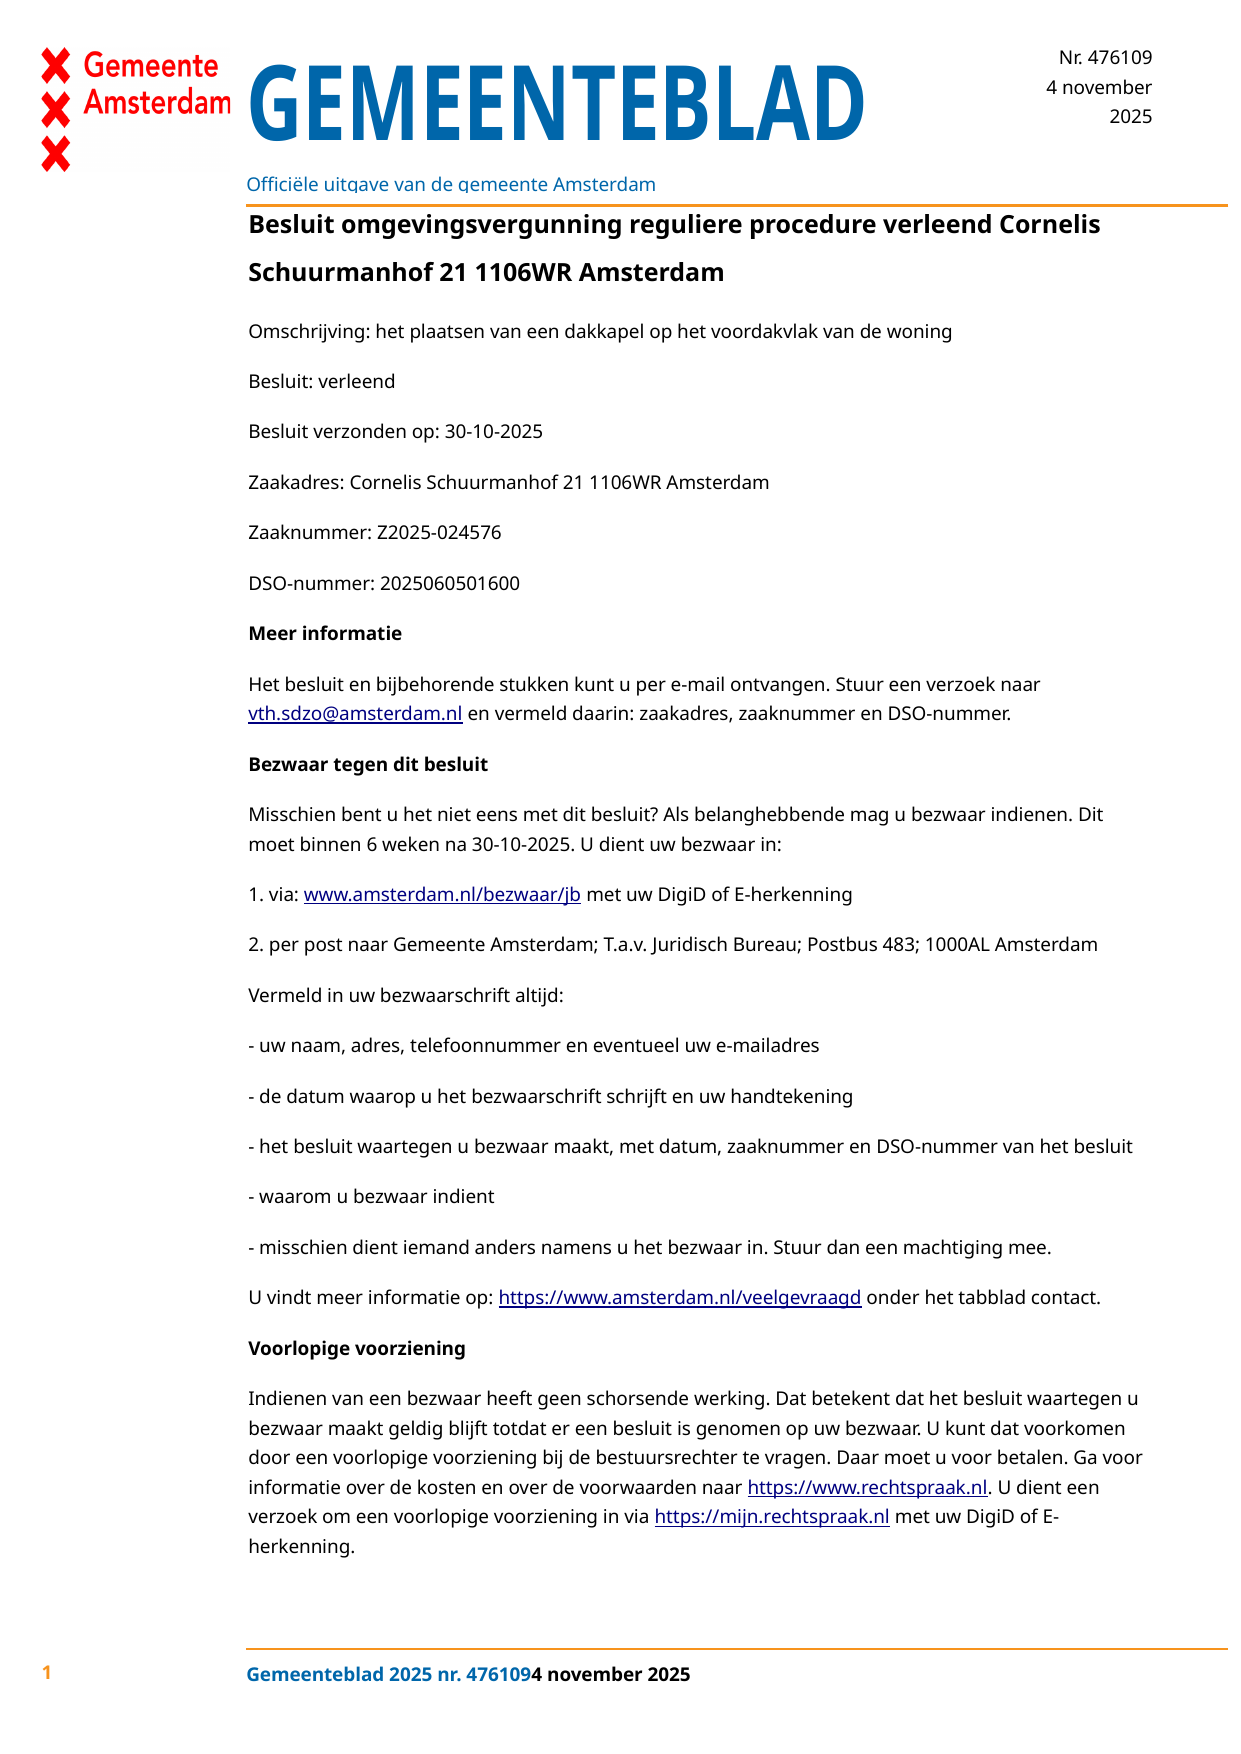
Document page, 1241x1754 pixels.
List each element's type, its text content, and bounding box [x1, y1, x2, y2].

text - het besluit waartegen u bezwaar maakt, met datum, zaaknummer en DSO-nummer van het besluit [248, 1133, 1152, 1159]
text Misschien bent u het niet eens met dit besluit? Als belanghebbende mag u bezwaar indienen. Dit moet binnen 6 weken na 30-10-2025. U dient uw bezwaar in: [248, 801, 1152, 857]
text - uw naam, adres, telefoonnummer en eventueel uw e-mailadres [248, 1032, 1152, 1058]
text 1. via: www.amsterdam.nl/bezwaar/jb met uw DigiD of E-herkenning [248, 881, 1152, 907]
text U vindt meer informatie op: https://www.amsterdam.nl/veelgevraagd onder het tabblad contact. [248, 1284, 1152, 1310]
text Meer informatie [248, 620, 1152, 646]
text - waarom u bezwaar indient [248, 1184, 1152, 1209]
text - misschien dient iemand anders namens u het bezwaar in. Stuur dan een machtiging mee. [248, 1234, 1152, 1260]
text Besluit verzonden op: 30-10-2025 [248, 419, 1152, 444]
text Het besluit en bijbehorende stukken kunt u per e-mail ontvangen. Stuur een verzoek naar vth.sdzo@amsterdam.nl en vermeld daarin: zaakadres, zaaknummer en DSO-nummer. [248, 671, 1152, 726]
text Voorlopige voorziening [248, 1335, 1152, 1361]
text Zaakadres: Cornelis Schuurmanhof 21 1106WR Amsterdam [248, 469, 1152, 495]
text DSO-nummer: 2025060501600 [248, 570, 1152, 596]
text Besluit omgevingsvergunning reguliere procedure verleend Cornelis Schuurmanhof 21 1106WR Amsterdam [248, 207, 1152, 288]
text Zaaknummer: Z2025-024576 [248, 519, 1152, 545]
text Vermeld in uw bezwaarschrift altijd: [248, 982, 1152, 1008]
text Bezwaar tegen dit besluit [248, 751, 1152, 777]
text 2. per post naar Gemeente Amsterdam; T.a.v. Juridisch Bureau; Postbus 483; 1000AL Amsterdam [248, 932, 1152, 957]
picture [41, 47, 231, 172]
text Indienen van een bezwaar heeft geen schorsende werking. Dat betekent dat het besluit waartegen u bezwaar maakt geldig blijft totdat er een besluit is genomen op uw bezwaar. U kunt dat voorkomen door een voorlopige voorziening bij de bestuursrechter te vragen. Daar moet u voor betalen. Ga voor informatie over de kosten en over de voorwaarden naar https://www.rechtspraak.nl. U dient een verzoek om een voorlopige voorziening in via https://mijn.rechtspraak.nl met uw DigiD of E-herkenning. [248, 1385, 1152, 1559]
text - de datum waarop u het bezwaarschrift schrijft en uw handtekening [248, 1083, 1152, 1109]
text Omschrijving: het plaatsen van een dakkapel op het voordakvlak van de woning [248, 318, 1152, 344]
text Besluit: verleend [248, 368, 1152, 394]
